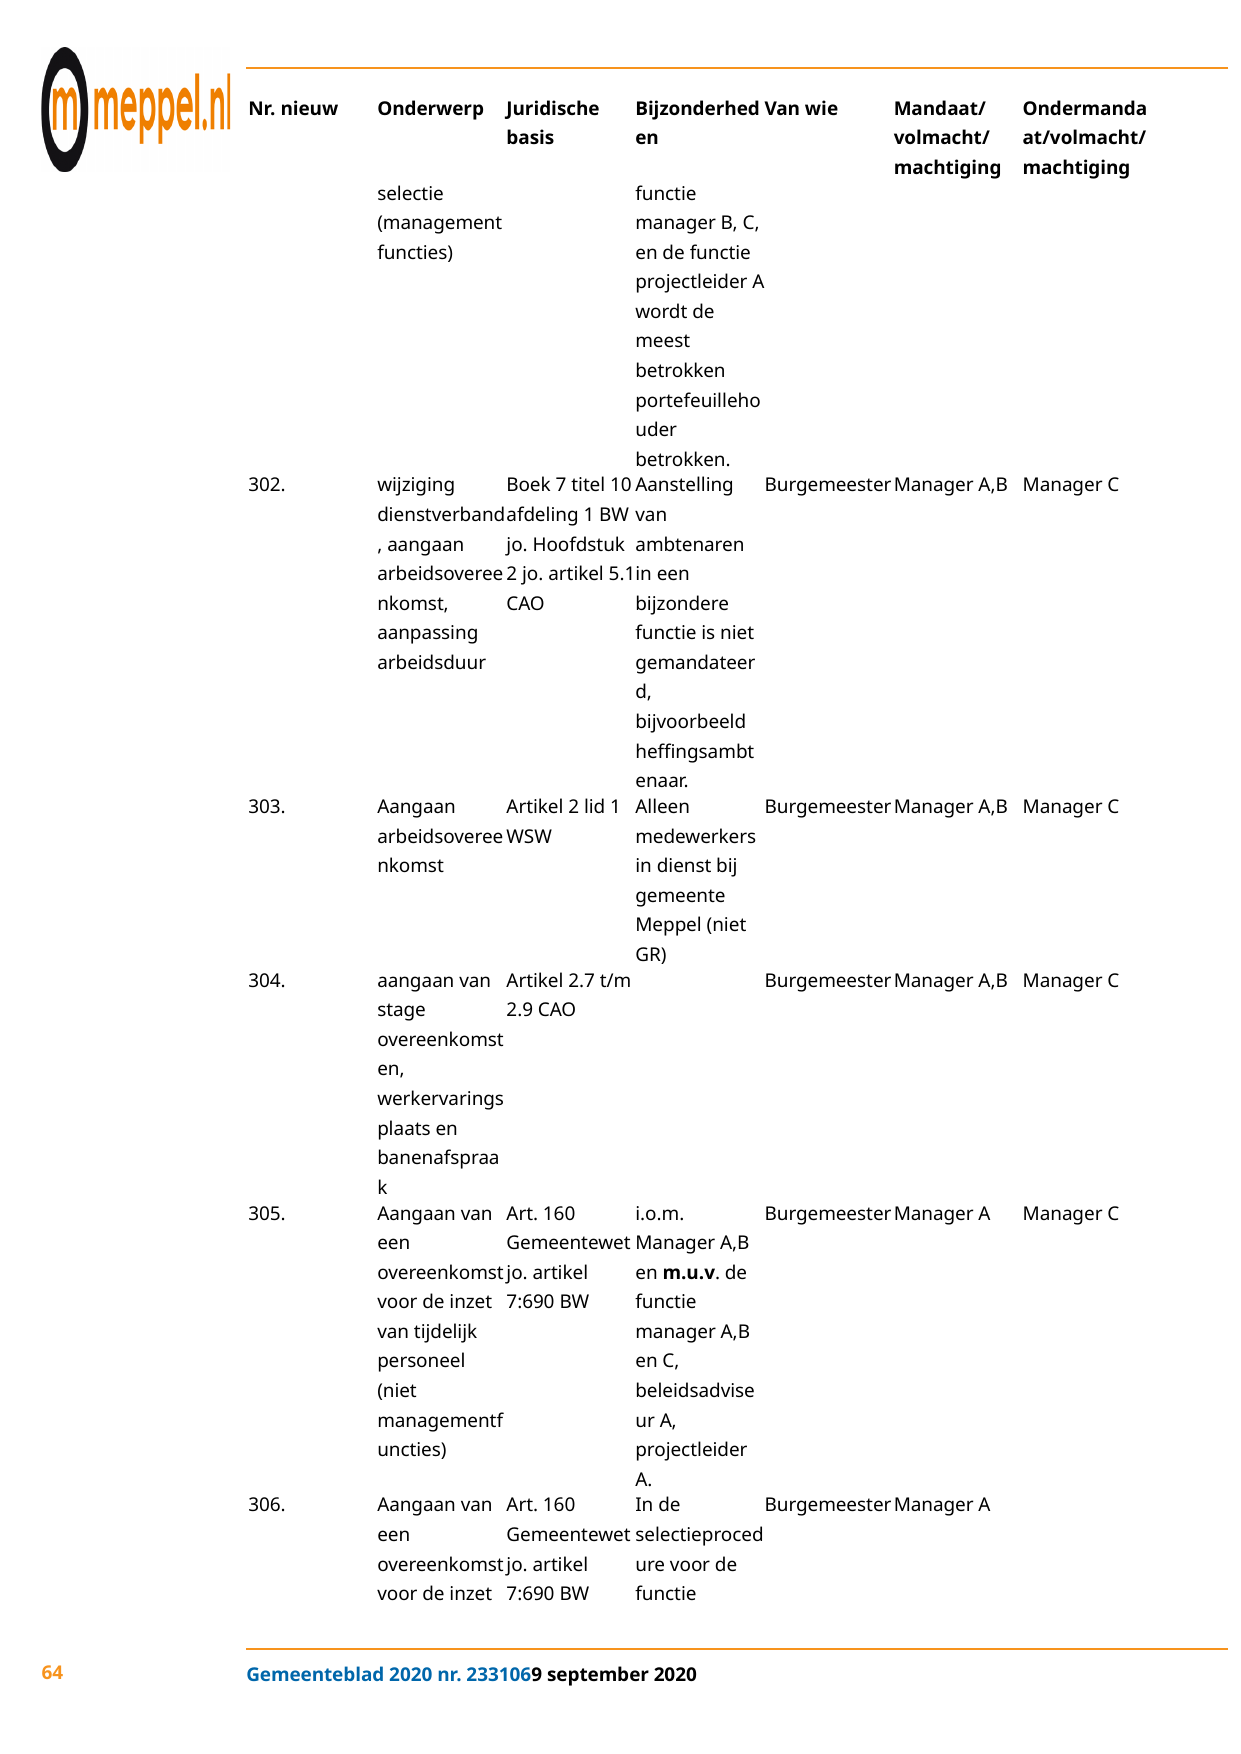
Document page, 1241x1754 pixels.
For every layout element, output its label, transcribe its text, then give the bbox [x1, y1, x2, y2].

table_cell Manager C [1023, 1200, 1152, 1492]
table_cell [894, 180, 1022, 472]
table_cell Alleen medewerkers in dienst bij gemeente Meppel (niet GR) [635, 793, 764, 967]
table_cell [248, 967, 377, 1200]
table_cell Burgemeester [764, 967, 893, 1200]
table_cell [248, 1200, 377, 1492]
table_cell Manager C [1023, 793, 1152, 967]
picture [41, 47, 231, 172]
table_cell Burgemeester [764, 1492, 893, 1606]
table_cell [248, 1492, 377, 1606]
table_cell aangaan van stage overeenkomsten, werkervaringsplaats en banenafspraak [377, 967, 506, 1200]
table_cell functie manager B, C, en de functie projectleider A wordt de meest betrokken portefeuillehouder betrokken. [635, 180, 764, 472]
table_cell i.o.m. Manager A,B en m.u.v. de functie manager A,B en C, beleidsadviseur A, projectleider A. [635, 1200, 764, 1492]
table_cell Manager A [894, 1492, 1022, 1606]
table_cell Manager A,B [894, 793, 1022, 967]
table_header Bijzonderheden [635, 95, 764, 180]
table_cell Manager C [1023, 472, 1152, 793]
table_cell Art. 160 Gemeentewet jo. artikel 7:690 BW [506, 1200, 635, 1492]
table_cell Aangaan van een overeenkomst voor de inzet van tijdelijk personeel (niet managementfuncties) [377, 1200, 506, 1492]
table_cell In de selectieprocedure voor de functie [635, 1492, 764, 1606]
table_cell Burgemeester [764, 793, 893, 967]
table_cell [764, 180, 893, 472]
table_cell Manager C [1023, 967, 1152, 1200]
table_cell [248, 472, 377, 793]
table_cell [506, 180, 635, 472]
table_header Nr. nieuw [248, 95, 377, 180]
table_header Ondermandaat/volmacht/ machtiging [1023, 95, 1152, 180]
table_cell Manager A,B [894, 967, 1022, 1200]
table_cell wijziging dienstverband, aangaan arbeidsovereenkomst, aanpassing arbeidsduur [377, 472, 506, 793]
table_cell Aangaan van een overeenkomst voor de inzet [377, 1492, 506, 1606]
table_header Juridische basis [506, 95, 635, 180]
table_cell Boek 7 titel 10 afdeling 1 BW jo. Hoofdstuk 2 jo. artikel 5.1 CAO [506, 472, 635, 793]
table_cell Art. 160 Gemeentewet jo. artikel 7:690 BW [506, 1492, 635, 1606]
table_cell Artikel 2 lid 1 WSW [506, 793, 635, 967]
table_cell [1023, 1492, 1152, 1606]
table_cell Burgemeester [764, 1200, 893, 1492]
table_cell [248, 793, 377, 967]
table_cell Manager A,B [894, 472, 1022, 793]
table_header Mandaat/volmacht/machtiging [894, 95, 1022, 180]
table_header Van wie [764, 95, 893, 180]
table_cell Aanstelling van ambtenaren in een bijzondere functie is niet gemandateerd, bijvoorbeeld heffingsambtenaar. [635, 472, 764, 793]
table_cell selectie (managementfuncties) [377, 180, 506, 472]
table_cell [248, 180, 377, 472]
table_cell Aangaan arbeidsovereenkomst [377, 793, 506, 967]
table_cell Manager A [894, 1200, 1022, 1492]
table_cell [1023, 180, 1152, 472]
table_cell Artikel 2.7 t/m 2.9 CAO [506, 967, 635, 1200]
table_header Onderwerp [377, 95, 506, 180]
table_cell Burgemeester [764, 472, 893, 793]
table_cell [635, 967, 764, 1200]
